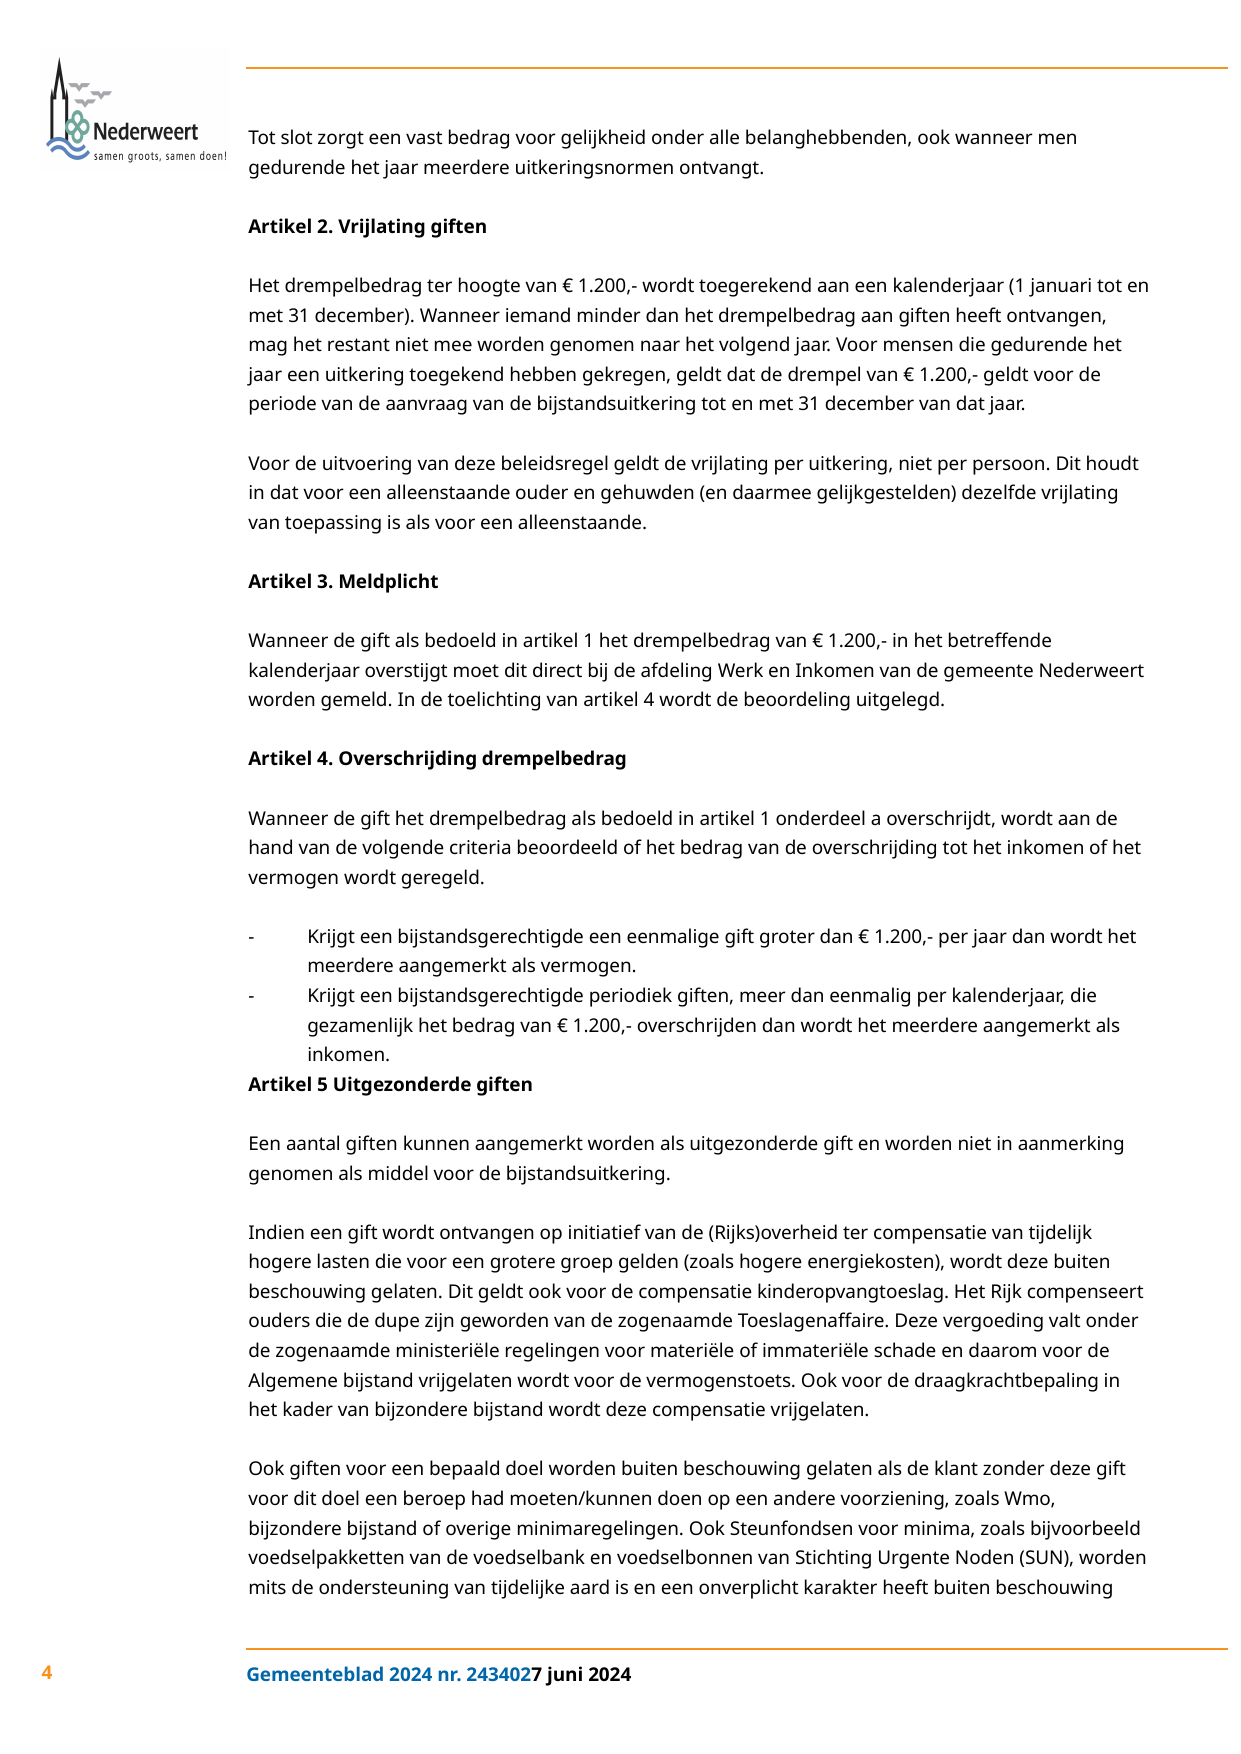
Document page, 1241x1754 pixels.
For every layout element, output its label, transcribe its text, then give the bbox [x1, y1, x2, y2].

list Krijgt een bijstandsgerechtigde periodiek giften, meer dan eenmalig per kalenderjaar, die gezamenlijk het bedrag van € 1.200,- overschrijden dan wordt het meerdere aangemerkt als inkomen. [248, 982, 1152, 1067]
text Tot slot zorgt een vast bedrag voor gelijkheid onder alle belanghebbenden, ook wanneer men gedurende het jaar meerdere uitkeringsnormen ontvangt. [248, 124, 1152, 180]
list Krijgt een bijstandsgerechtigde een eenmalige gift groter dan € 1.200,- per jaar dan wordt het meerdere aangemerkt als vermogen. [248, 923, 1152, 978]
text Artikel 5 Uitgezonderde giften [248, 1071, 1152, 1097]
text Wanneer de gift als bedoeld in artikel 1 het drempelbedrag van € 1.200,- in het betreffende kalenderjaar overstijgt moet dit direct bij de afdeling Werk en Inkomen van de gemeente Nederweert worden gemeld. In de toelichting van artikel 4 wordt de beoordeling uitgelegd. [248, 627, 1152, 712]
text Een aantal giften kunnen aangemerkt worden als uitgezonderde gift en worden niet in aanmerking genomen als middel voor de bijstandsuitkering. [248, 1130, 1152, 1186]
text Indien een gift wordt ontvangen op initiatief van de (Rijks)overheid ter compensatie van tijdelijk hogere lasten die voor een grotere groep gelden (zoals hogere energiekosten), wordt deze buiten beschouwing gelaten. Dit geldt ook voor de compensatie kinderopvangtoeslag. Het Rijk compenseert ouders die de dupe zijn geworden van de zogenaamde Toeslagenaffaire. Deze vergoeding valt onder de zogenaamde ministeriële regelingen voor materiële of immateriële schade en daarom voor de Algemene bijstand vrijgelaten wordt voor de vermogenstoets. Ook voor de draagkrachtbepaling in het kader van bijzondere bijstand wordt deze compensatie vrijgelaten. [248, 1219, 1152, 1422]
text Het drempelbedrag ter hoogte van € 1.200,- wordt toegerekend aan een kalenderjaar (1 januari tot en met 31 december). Wanneer iemand minder dan het drempelbedrag aan giften heeft ontvangen, mag het restant niet mee worden genomen naar het volgend jaar. Voor mensen die gedurende het jaar een uitkering toegekend hebben gekregen, geldt dat de drempel van € 1.200,- geldt voor de periode van de aanvraag van de bijstandsuitkering tot en met 31 december van dat jaar. [248, 272, 1152, 416]
text Artikel 3. Meldplicht [248, 568, 1152, 594]
text Wanneer de gift het drempelbedrag als bedoeld in artikel 1 onderdeel a overschrijdt, wordt aan de hand van de volgende criteria beoordeeld of het bedrag van de overschrijding tot het inkomen of het vermogen wordt geregeld. [248, 805, 1152, 890]
text Artikel 4. Overschrijding drempelbedrag [248, 746, 1152, 771]
text Artikel 2. Vrijlating giften [248, 213, 1152, 239]
text Ook giften voor een bepaald doel worden buiten beschouwing gelaten als de klant zonder deze gift voor dit doel een beroep had moeten/kunnen doen op een andere voorziening, zoals Wmo, bijzondere bijstand of overige minimaregelingen. Ook Steunfondsen voor minima, zoals bijvoorbeeld voedselpakketten van de voedselbank en voedselbonnen van Stichting Urgente Noden (SUN), worden mits de ondersteuning van tijdelijke aard is en een onverplicht karakter heeft buiten beschouwing [248, 1456, 1152, 1600]
picture [41, 47, 231, 172]
text Voor de uitvoering van deze beleidsregel geldt de vrijlating per uitkering, niet per persoon. Dit houdt in dat voor een alleenstaande ouder en gehuwden (en daarmee gelijkgestelden) dezelfde vrijlating van toepassing is als voor een alleenstaande. [248, 450, 1152, 535]
